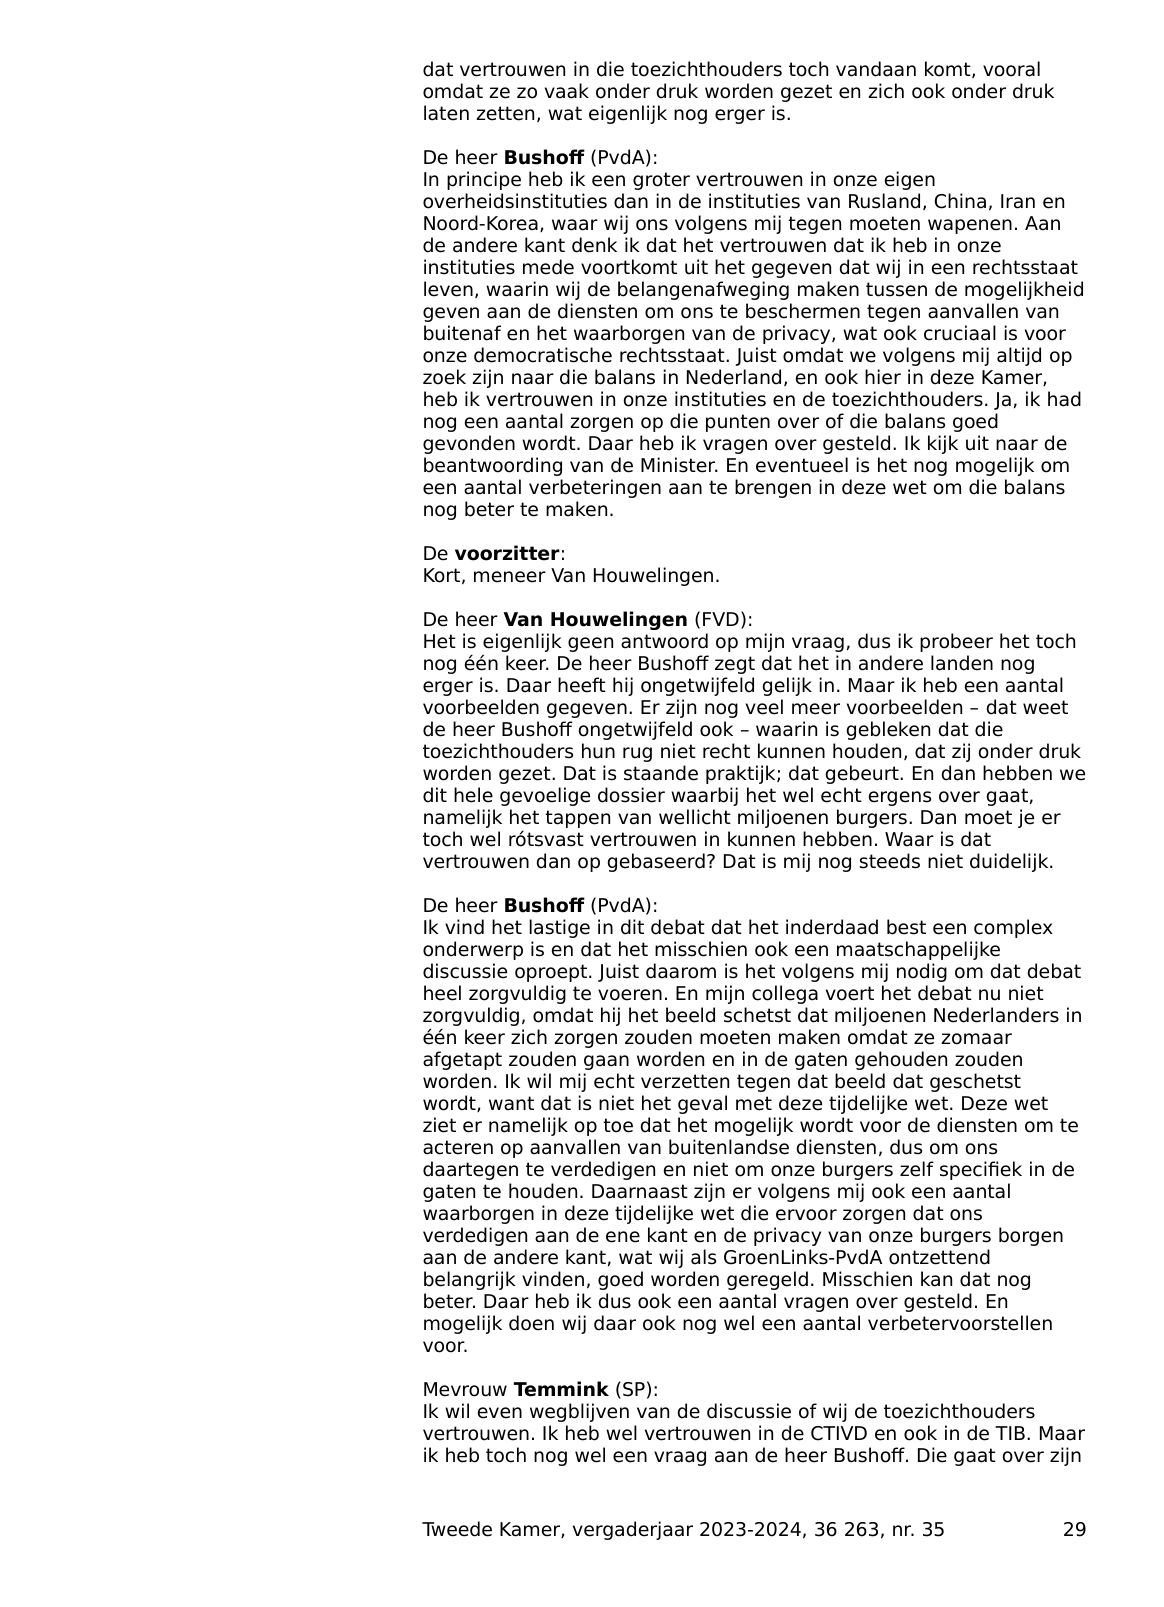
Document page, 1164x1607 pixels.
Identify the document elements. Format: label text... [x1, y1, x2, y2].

text De heer Bushoff (PvdA): [422, 147, 1087, 169]
text De heer Van Houwelingen (FVD): [422, 609, 1087, 631]
text De heer Bushoff (PvdA): [422, 895, 1087, 917]
text Ik wil even wegblijven van de discussie of wij de toezichthouders vertrouwen. Ik heb wel vertrouwen in de CTIVD en ook in de TIB. Maar ik heb toch nog wel een vraag aan de heer Bushoff. Die gaat over zijn [422, 1401, 1087, 1467]
text Het is eigenlijk geen antwoord op mijn vraag, dus ik probeer het toch nog één keer. De heer Bushoff zegt dat het in andere landen nog erger is. Daar heeft hij ongetwijfeld gelijk in. Maar ik heb een aantal voorbeelden gegeven. Er zijn nog veel meer voorbeelden – dat weet de heer Bushoff ongetwijfeld ook – waarin is gebleken dat die toezichthouders hun rug niet recht kunnen houden, dat zij onder druk worden gezet. Dat is staande praktijk; dat gebeurt. En dan hebben we dit hele gevoelige dossier waarbij het wel echt ergens over gaat, namelijk het tappen van wellicht miljoenen burgers. Dan moet je er toch wel rótsvast vertrouwen in kunnen hebben. Waar is dat vertrouwen dan op gebaseerd? Dat is mij nog steeds niet duidelijk. [422, 631, 1087, 873]
text Kort, meneer Van Houwelingen. [422, 565, 1087, 587]
text De voorzitter: [422, 543, 1087, 565]
text dat vertrouwen in die toezichthouders toch vandaan komt, vooral omdat ze zo vaak onder druk worden gezet en zich ook onder druk laten zetten, wat eigenlijk nog erger is. [422, 59, 1087, 125]
text Ik vind het lastige in dit debat dat het inderdaad best een complex onderwerp is en dat het misschien ook een maatschappelijke discussie oproept. Juist daarom is het volgens mij nodig om dat debat heel zorgvuldig te voeren. En mijn collega voert het debat nu niet zorgvuldig, omdat hij het beeld schetst dat miljoenen Nederlanders in één keer zich zorgen zouden moeten maken omdat ze zomaar afgetapt zouden gaan worden en in de gaten gehouden zouden worden. Ik wil mij echt verzetten tegen dat beeld dat geschetst wordt, want dat is niet het geval met deze tijdelijke wet. Deze wet ziet er namelijk op toe dat het mogelijk wordt voor de diensten om te acteren op aanvallen van buitenlandse diensten, dus om ons daartegen te verdedigen en niet om onze burgers zelf specifiek in de gaten te houden. Daarnaast zijn er volgens mij ook een aantal waarborgen in deze tijdelijke wet die ervoor zorgen dat ons verdedigen aan de ene kant en de privacy van onze burgers borgen aan de andere kant, wat wij als GroenLinks-PvdA ontzettend belangrijk vinden, goed worden geregeld. Misschien kan dat nog beter. Daar heb ik dus ook een aantal vragen over gesteld. En mogelijk doen wij daar ook nog wel een aantal verbetervoorstellen voor. [422, 917, 1087, 1357]
text Mevrouw Temmink (SP): [422, 1379, 1087, 1401]
text In principe heb ik een groter vertrouwen in onze eigen overheidsinstituties dan in de instituties van Rusland, China, Iran en Noord-Korea, waar wij ons volgens mij tegen moeten wapenen. Aan de andere kant denk ik dat het vertrouwen dat ik heb in onze instituties mede voortkomt uit het gegeven dat wij in een rechtsstaat leven, waarin wij de belangenafweging maken tussen de mogelijkheid geven aan de diensten om ons te beschermen tegen aanvallen van buitenaf en het waarborgen van de privacy, wat ook cruciaal is voor onze democratische rechtsstaat. Juist omdat we volgens mij altijd op zoek zijn naar die balans in Nederland, en ook hier in deze Kamer, heb ik vertrouwen in onze instituties en de toezichthouders. Ja, ik had nog een aantal zorgen op die punten over of die balans goed gevonden wordt. Daar heb ik vragen over gesteld. Ik kijk uit naar de beantwoording van de Minister. En eventueel is het nog mogelijk om een aantal verbeteringen aan te brengen in deze wet om die balans nog beter te maken. [422, 169, 1087, 521]
